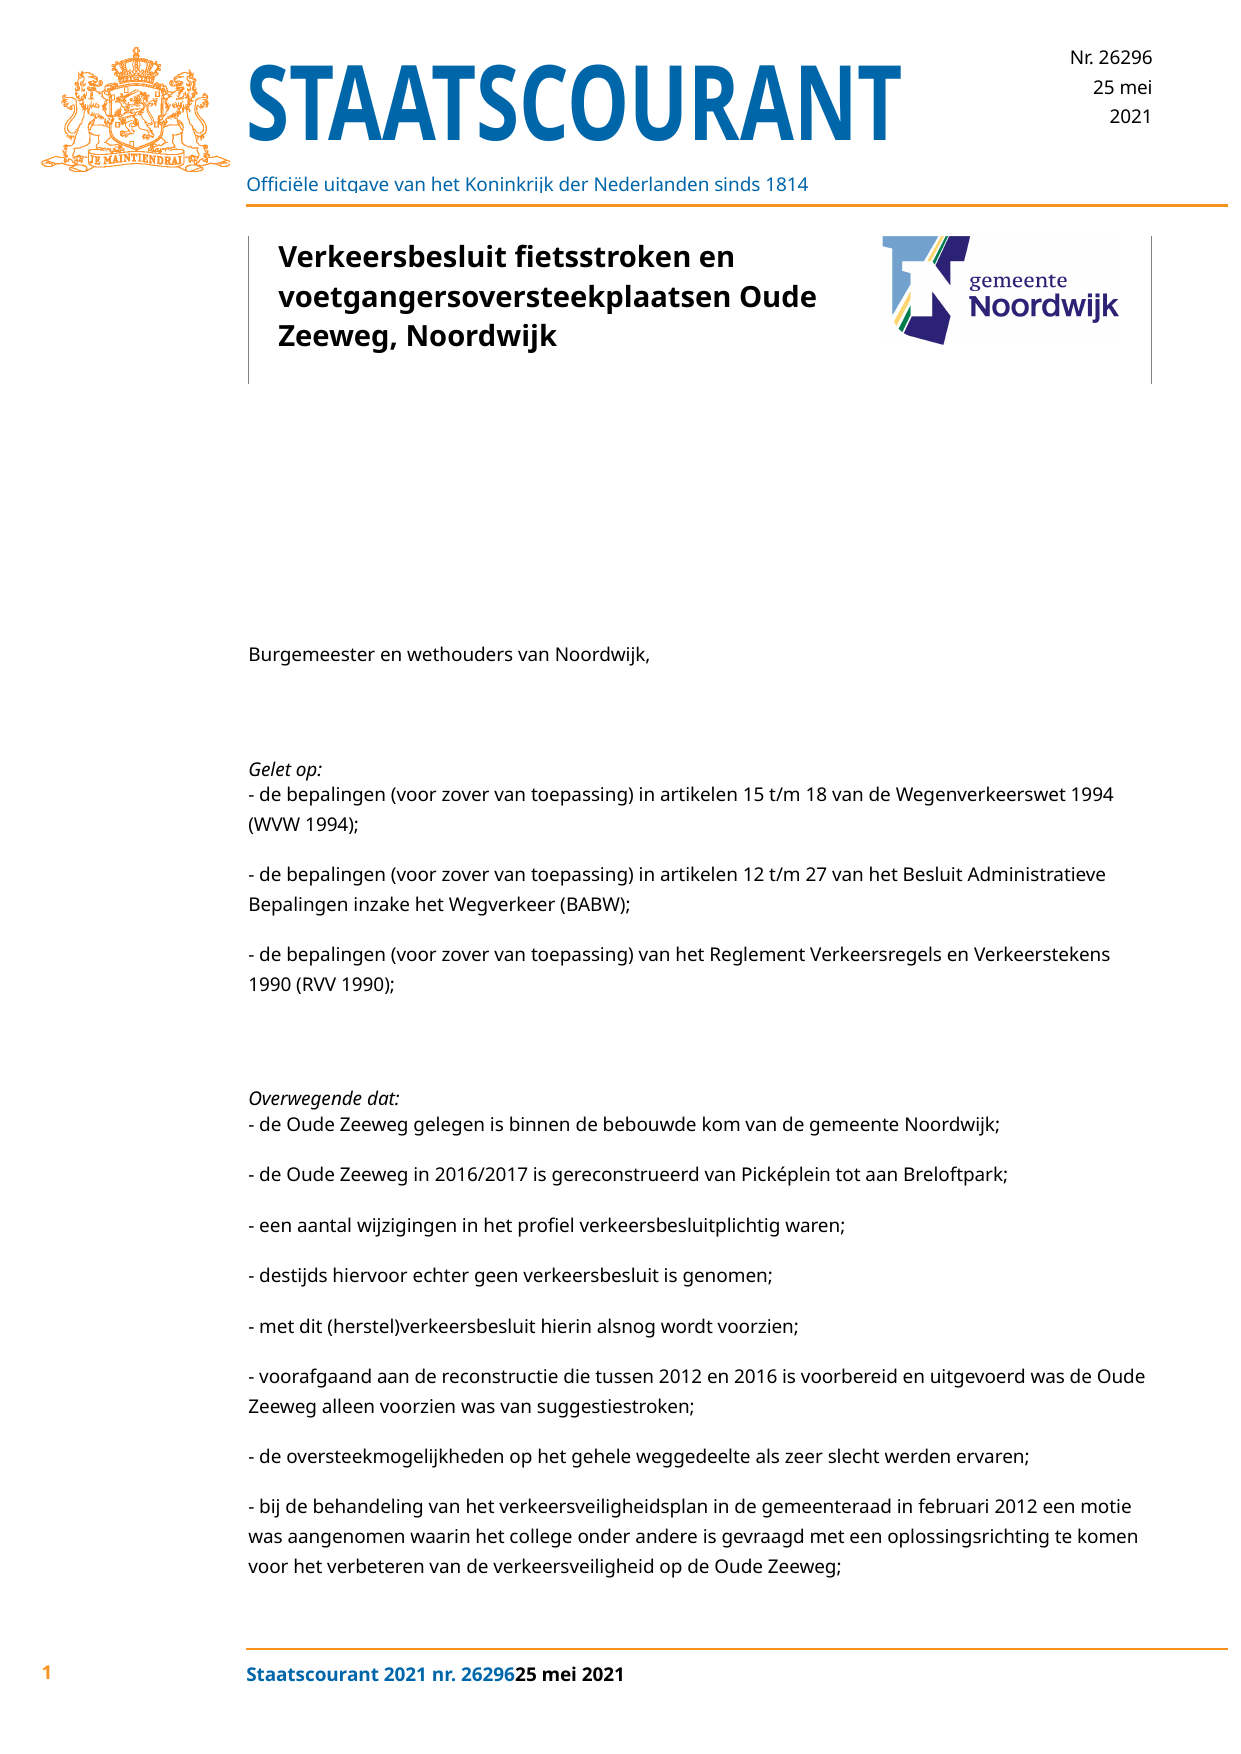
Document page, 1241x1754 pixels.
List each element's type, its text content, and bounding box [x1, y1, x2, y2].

text - voorafgaand aan de reconstructie die tussen 2012 en 2016 is voorbereid en uitgevoerd was de Oude Zeeweg alleen voorzien was van suggestiestroken; [248, 1363, 1152, 1418]
text - de bepalingen (voor zover van toepassing) van het Reglement Verkeersregels en Verkeerstekens 1990 (RVV 1990); [248, 941, 1152, 997]
text Gelet op: [248, 756, 1152, 781]
text - de Oude Zeeweg gelegen is binnen de bebouwde kom van de gemeente Noordwijk; [248, 1111, 1152, 1137]
text - destijds hiervoor echter geen verkeersbesluit is genomen; [248, 1262, 1152, 1288]
text Burgemeester en wethouders van Noordwijk, [248, 641, 1152, 667]
text - met dit (herstel)verkeersbesluit hierin alsnog wordt voorzien; [248, 1313, 1152, 1338]
text - de bepalingen (voor zover van toepassing) in artikelen 12 t/m 27 van het Besluit Administratieve Bepalingen inzake het Wegverkeer (BABW); [248, 861, 1152, 917]
picture [41, 47, 231, 172]
table_header [850, 236, 1151, 384]
text - de oversteekmogelijkheden op het gehele weggedeelte als zeer slecht werden ervaren; [248, 1443, 1152, 1469]
text - de bepalingen (voor zover van toepassing) in artikelen 15 t/m 18 van de Wegenverkeerswet 1994 (WVW 1994); [248, 781, 1152, 837]
text - bij de behandeling van het verkeersveiligheidsplan in de gemeenteraad in februari 2012 een motie was aangenomen waarin het college onder andere is gevraagd met een oplossingsrichting te komen voor het verbeteren van de verkeersveiligheid op de Oude Zeeweg; [248, 1494, 1152, 1578]
table_header Verkeersbesluit fietsstroken en voetgangersoversteekplaatsen Oude Zeeweg, Noordwijk [249, 236, 850, 384]
picture [882, 236, 1119, 345]
text - een aantal wijzigingen in het profiel verkeersbesluitplichtig waren; [248, 1212, 1152, 1238]
text - de Oude Zeeweg in 2016/2017 is gereconstrueerd van Picképlein tot aan Breloftpark; [248, 1162, 1152, 1187]
text Overwegende dat: [248, 1085, 1152, 1111]
